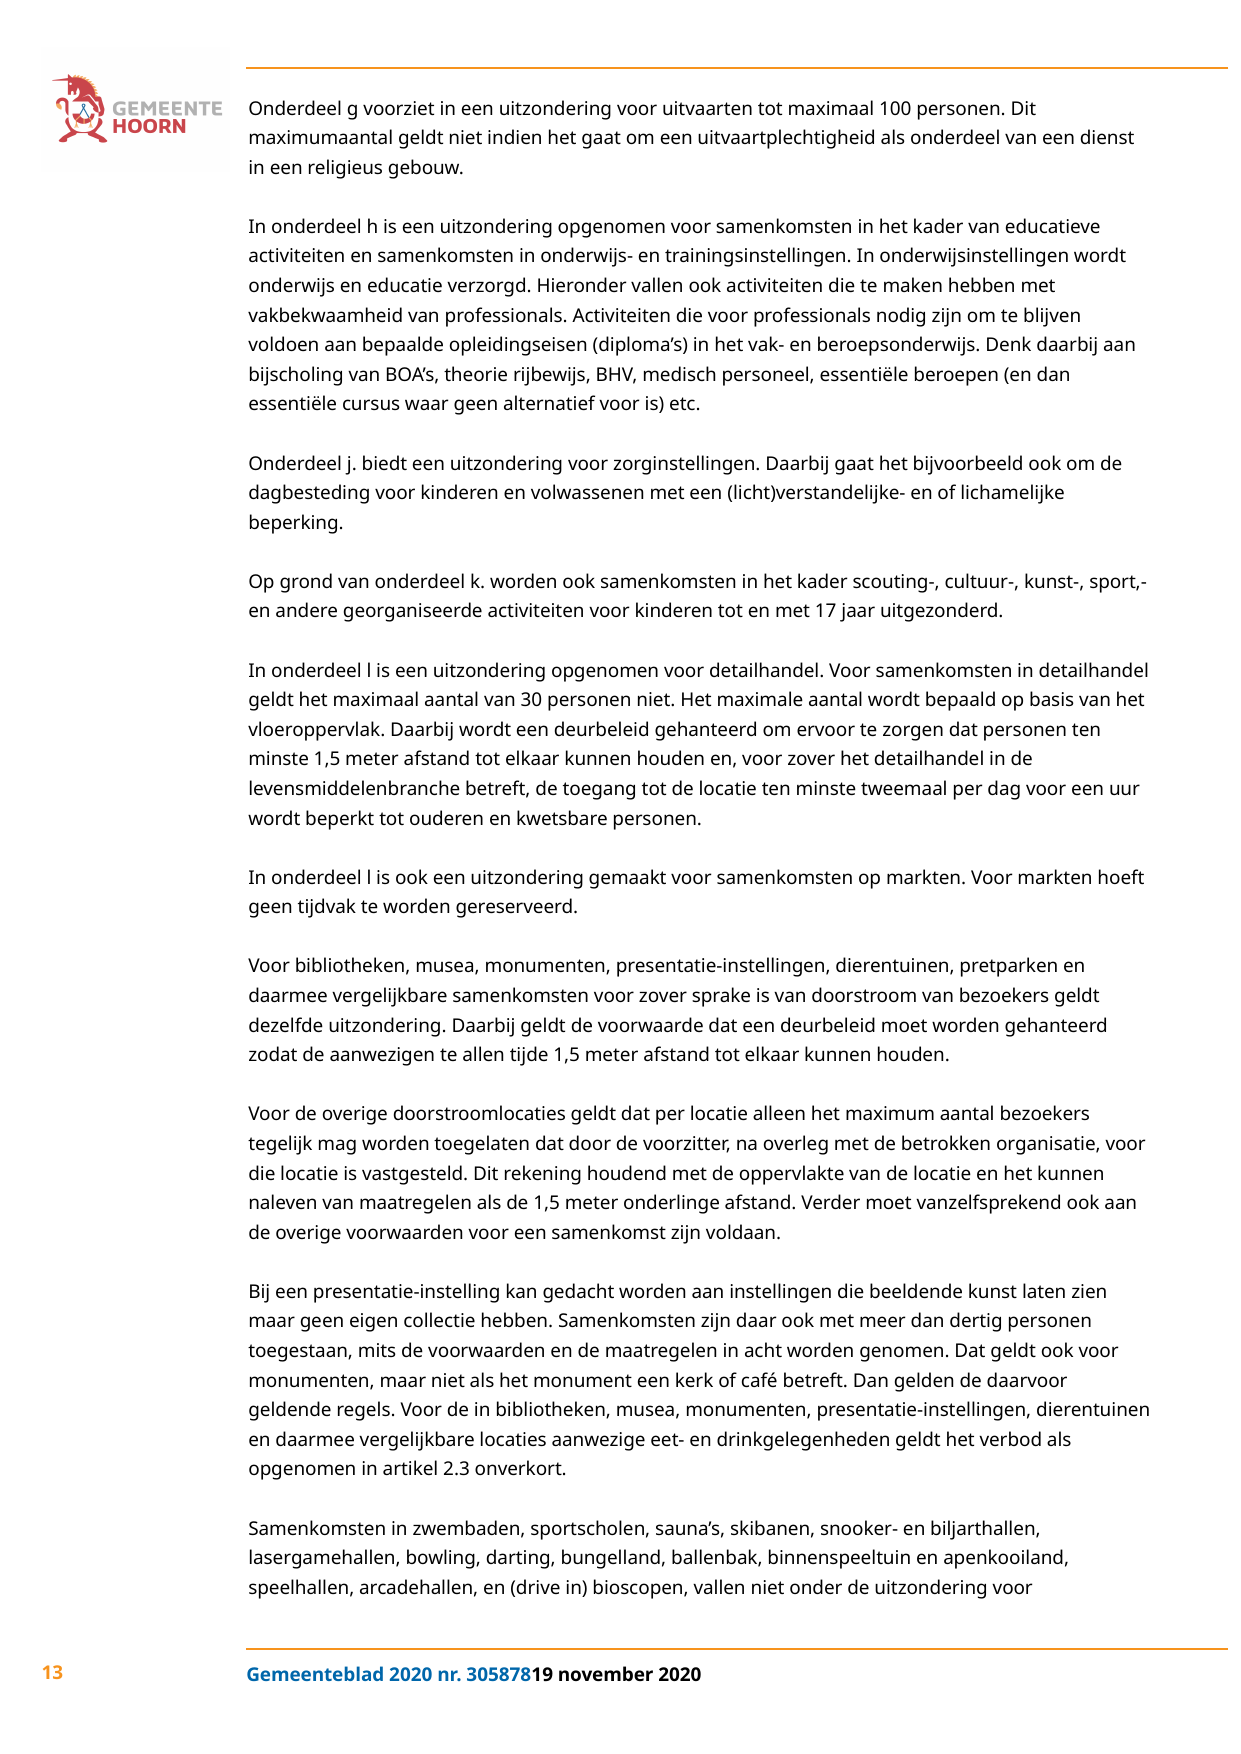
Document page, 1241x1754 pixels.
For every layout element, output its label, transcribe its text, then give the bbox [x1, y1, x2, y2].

picture [41, 47, 231, 172]
text In onderdeel h is een uitzondering opgenomen voor samenkomsten in het kader van educatieve activiteiten en samenkomsten in onderwijs- en trainingsinstellingen. In onderwijsinstellingen wordt onderwijs en educatie verzorgd. Hieronder vallen ook activiteiten die te maken hebben met vakbekwaamheid van professionals. Activiteiten die voor professionals nodig zijn om te blijven voldoen aan bepaalde opleidingseisen (diploma’s) in het vak- en beroepsonderwijs. Denk daarbij aan bijscholing van BOA’s, theorie rijbewijs, BHV, medisch personeel, essentiële beroepen (en dan essentiële cursus waar geen alternatief voor is) etc. [248, 213, 1152, 416]
text In onderdeel l is ook een uitzondering gemaakt voor samenkomsten op markten. Voor markten hoeft geen tijdvak te worden gereserveerd. [248, 864, 1152, 919]
text In onderdeel l is een uitzondering opgenomen voor detailhandel. Voor samenkomsten in detailhandel geldt het maximaal aantal van 30 personen niet. Het maximale aantal wordt bepaald op basis van het vloeroppervlak. Daarbij wordt een deurbeleid gehanteerd om ervoor te zorgen dat personen ten minste 1,5 meter afstand tot elkaar kunnen houden en, voor zover het detailhandel in de levensmiddelenbranche betreft, de toegang tot de locatie ten minste tweemaal per dag voor een uur wordt beperkt tot ouderen en kwetsbare personen. [248, 657, 1152, 831]
text Onderdeel j. biedt een uitzondering voor zorginstellingen. Daarbij gaat het bijvoorbeeld ook om de dagbesteding voor kinderen en volwassenen met een (licht)verstandelijke- en of lichamelijke beperking. [248, 450, 1152, 535]
text Op grond van onderdeel k. worden ook samenkomsten in het kader scouting-, cultuur-, kunst-, sport,- en andere georganiseerde activiteiten voor kinderen tot en met 17 jaar uitgezonderd. [248, 568, 1152, 623]
text Samenkomsten in zwembaden, sportscholen, sauna’s, skibanen, snooker- en biljarthallen, lasergamehallen, bowling, darting, bungelland, ballenbak, binnenspeeltuin en apenkooiland, speelhallen, arcadehallen, en (drive in) bioscopen, vallen niet onder de uitzondering voor [248, 1515, 1152, 1600]
text Onderdeel g voorziet in een uitzondering voor uitvaarten tot maximaal 100 personen. Dit maximumaantal geldt niet indien het gaat om een uitvaartplechtigheid als onderdeel van een dienst in een religieus gebouw. [248, 95, 1152, 180]
text Bij een presentatie-instelling kan gedacht worden aan instellingen die beeldende kunst laten zien maar geen eigen collectie hebben. Samenkomsten zijn daar ook met meer dan dertig personen toegestaan, mits de voorwaarden en de maatregelen in acht worden genomen. Dat geldt ook voor monumenten, maar niet als het monument een kerk of café betreft. Dan gelden de daarvoor geldende regels. Voor de in bibliotheken, musea, monumenten, presentatie-instellingen, dierentuinen en daarmee vergelijkbare locaties aanwezige eet- en drinkgelegenheden geldt het verbod als opgenomen in artikel 2.3 onverkort. [248, 1278, 1152, 1481]
text Voor bibliotheken, musea, monumenten, presentatie-instellingen, dierentuinen, pretparken en daarmee vergelijkbare samenkomsten voor zover sprake is van doorstroom van bezoekers geldt dezelfde uitzondering. Daarbij geldt de voorwaarde dat een deurbeleid moet worden gehanteerd zodat de aanwezigen te allen tijde 1,5 meter afstand tot elkaar kunnen houden. [248, 953, 1152, 1067]
text Voor de overige doorstroomlocaties geldt dat per locatie alleen het maximum aantal bezoekers tegelijk mag worden toegelaten dat door de voorzitter, na overleg met de betrokken organisatie, voor die locatie is vastgesteld. Dit rekening houdend met de oppervlakte van de locatie en het kunnen naleven van maatregelen als de 1,5 meter onderlinge afstand. Verder moet vanzelfsprekend ook aan de overige voorwaarden voor een samenkomst zijn voldaan. [248, 1101, 1152, 1245]
